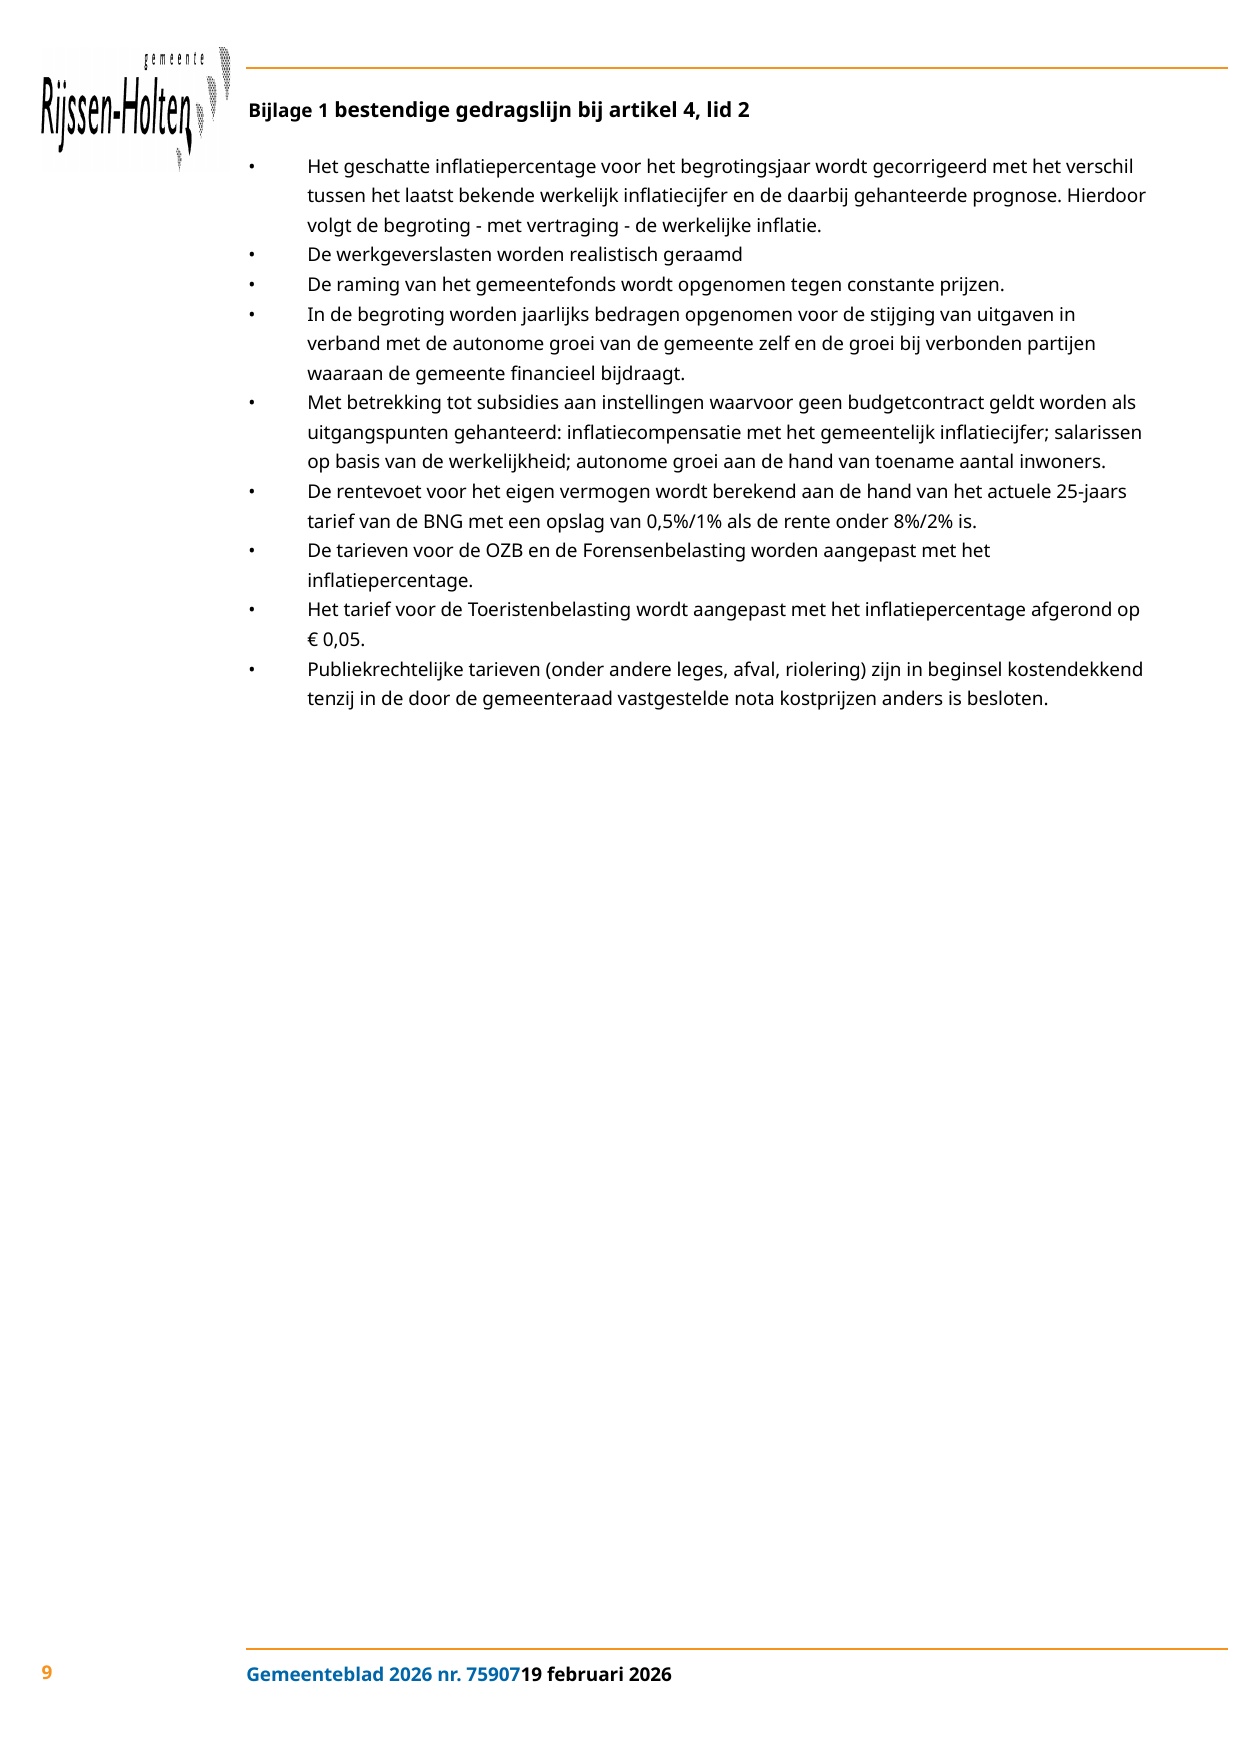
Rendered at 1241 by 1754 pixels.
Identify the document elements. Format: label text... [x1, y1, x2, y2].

list Publiekrechtelijke tarieven (onder andere leges, afval, riolering) zijn in beginsel kostendekkend tenzij in de door de gemeenteraad vastgestelde nota kostprijzen anders is besloten. [248, 656, 1152, 711]
text Bijlage 1 bestendige gedragslijn bij artikel 4, lid 2 [248, 95, 1152, 123]
list De rentevoet voor het eigen vermogen wordt berekend aan de hand van het actuele 25-jaars tarief van de BNG met een opslag van 0,5%/1% als de rente onder 8%/2% is. [248, 478, 1152, 534]
list Met betrekking tot subsidies aan instellingen waarvoor geen budgetcontract geldt worden als uitgangspunten gehanteerd: inflatiecompensatie met het gemeentelijk inflatiecijfer; salarissen op basis van de werkelijkheid; autonome groei aan de hand van toename aantal inwoners. [248, 389, 1152, 474]
list In de begroting worden jaarlijks bedragen opgenomen voor de stijging van uitgaven in verband met de autonome groei van de gemeente zelf en de groei bij verbonden partijen waaraan de gemeente financieel bijdraagt. [248, 301, 1152, 386]
list De raming van het gemeentefonds wordt opgenomen tegen constante prijzen. [248, 271, 1152, 297]
list De werkgeverslasten worden realistisch geraamd [248, 242, 1152, 267]
list De tarieven voor de OZB en de Forensenbelasting worden aangepast met het inflatiepercentage. [248, 537, 1152, 593]
list Het geschatte inflatiepercentage voor het begrotingsjaar wordt gecorrigeerd met het verschil tussen het laatst bekende werkelijk inflatiecijfer en de daarbij gehanteerde prognose. Hierdoor volgt de begroting - met vertraging - de werkelijke inflatie. [248, 153, 1152, 238]
picture [41, 47, 231, 172]
list Het tarief voor de Toeristenbelasting wordt aangepast met het inflatiepercentage afgerond op € 0,05. [248, 597, 1152, 652]
